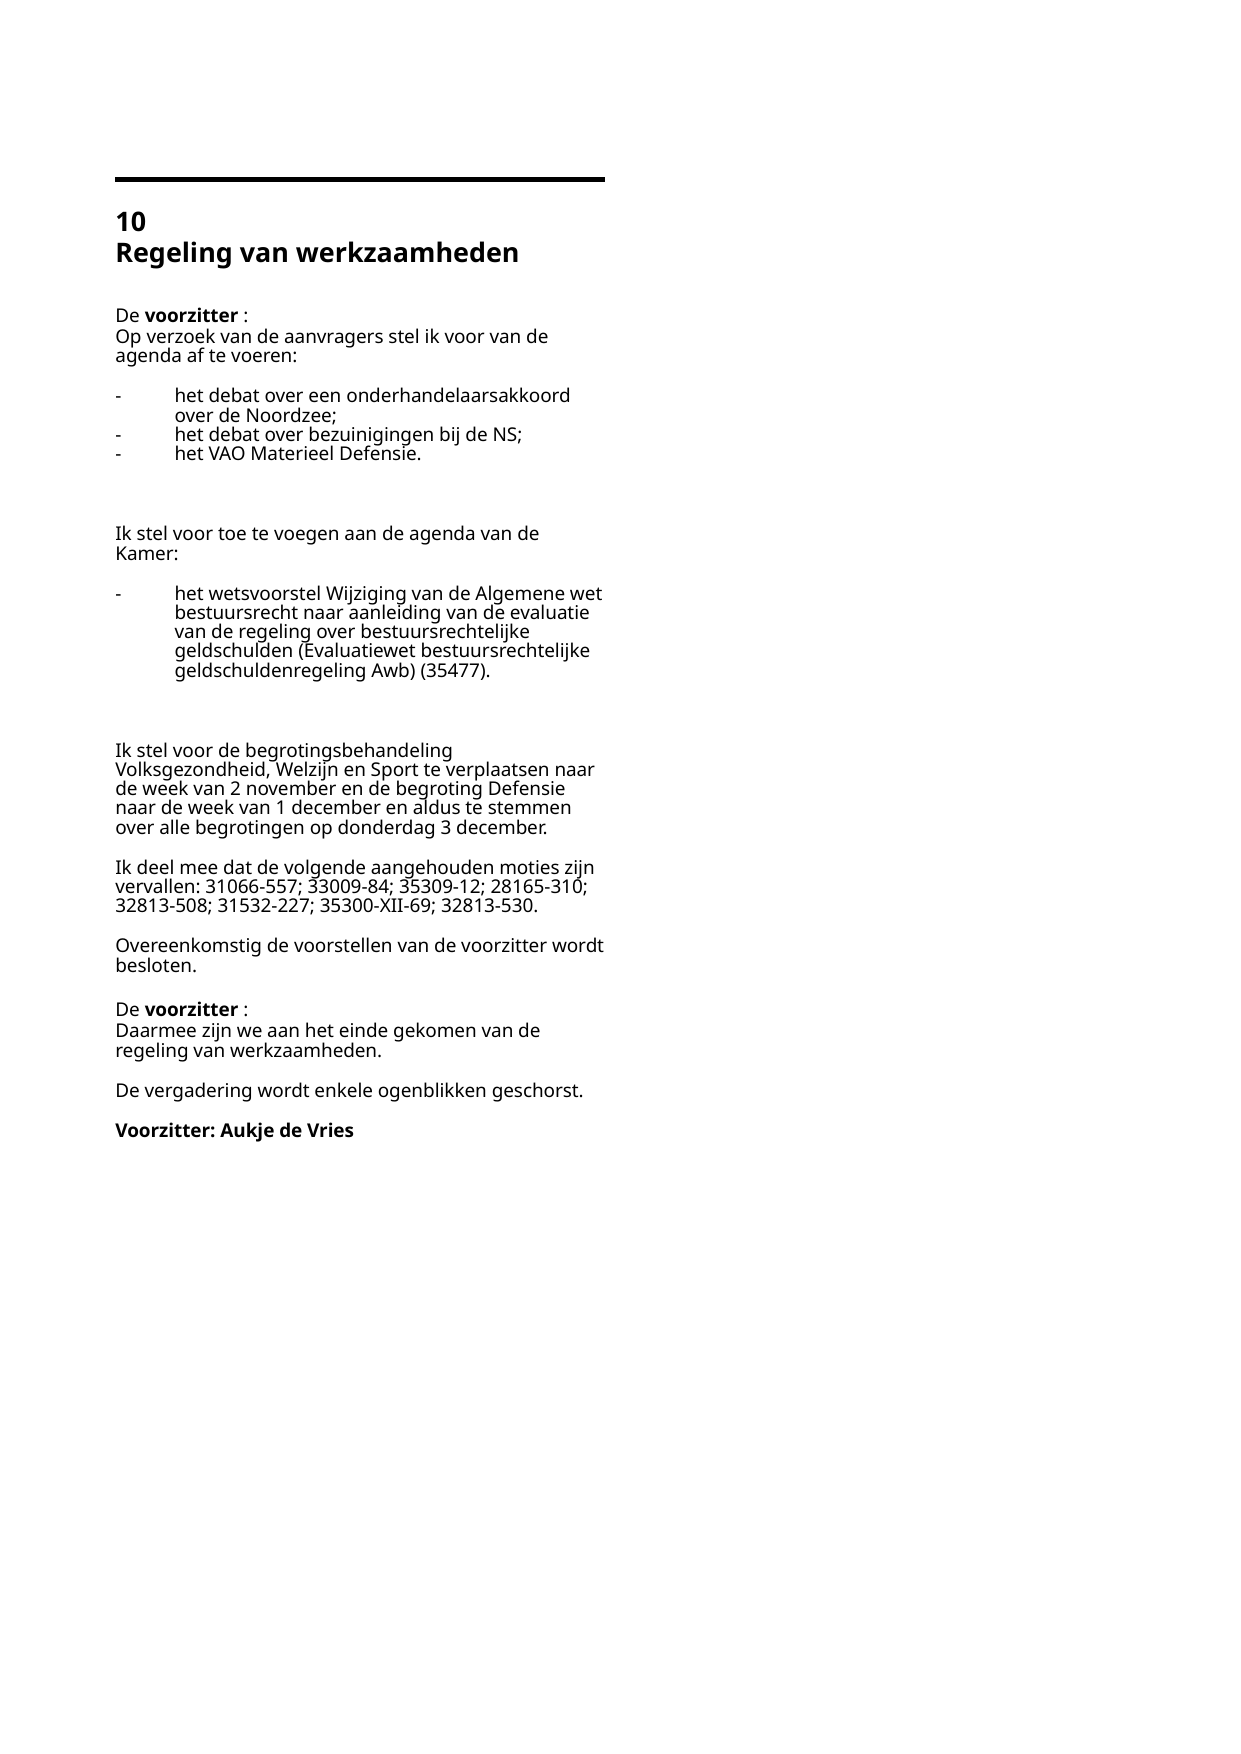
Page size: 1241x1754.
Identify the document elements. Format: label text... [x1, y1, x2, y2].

text Regeling van werkzaamheden [115, 239, 605, 283]
text De vergadering wordt enkele ogenblikken geschorst. [115, 1082, 605, 1101]
text 10 [115, 203, 605, 239]
list het wetsvoorstel Wijziging van de Algemene wet bestuursrecht naar aanleiding van de evaluatie van de regeling over bestuursrechtelijke geldschulden (Evaluatiewet bestuursrechtelijke geldschuldenregeling Awb) (35477). [115, 584, 605, 681]
list het VAO Materieel Defensie. [115, 445, 605, 464]
text Ik stel voor de begrotingsbehandeling Volksgezondheid, Welzijn en Sport te verplaatsen naar de week van 2 november en de begroting Defensie naar de week van 1 december en aldus te stemmen over alle begrotingen op donderdag 3 december. [115, 742, 605, 838]
list het debat over bezuinigingen bij de NS; [115, 426, 605, 445]
list het debat over een onderhandelaarsakkoord over de Noordzee; [115, 387, 605, 426]
text De voorzitter : [115, 997, 605, 1022]
text De voorzitter : [115, 302, 605, 328]
text Ik stel voor toe te voegen aan de agenda van de Kamer: [115, 525, 605, 564]
text Voorzitter: Aukje de Vries [115, 1122, 605, 1141]
text Op verzoek van de aanvragers stel ik voor van de agenda af te voeren: [115, 328, 605, 367]
text Overeenkomstig de voorstellen van de voorzitter wordt besloten. [115, 937, 605, 976]
text Ik deel mee dat de volgende aangehouden moties zijn vervallen: 31066-557; 33009-84; 35309-12; 28165-310; 32813-508; 31532-227; 35300-XII-69; 32813-530. [115, 859, 605, 916]
text Daarmee zijn we aan het einde gekomen van de regeling van werkzaamheden. [115, 1022, 605, 1061]
